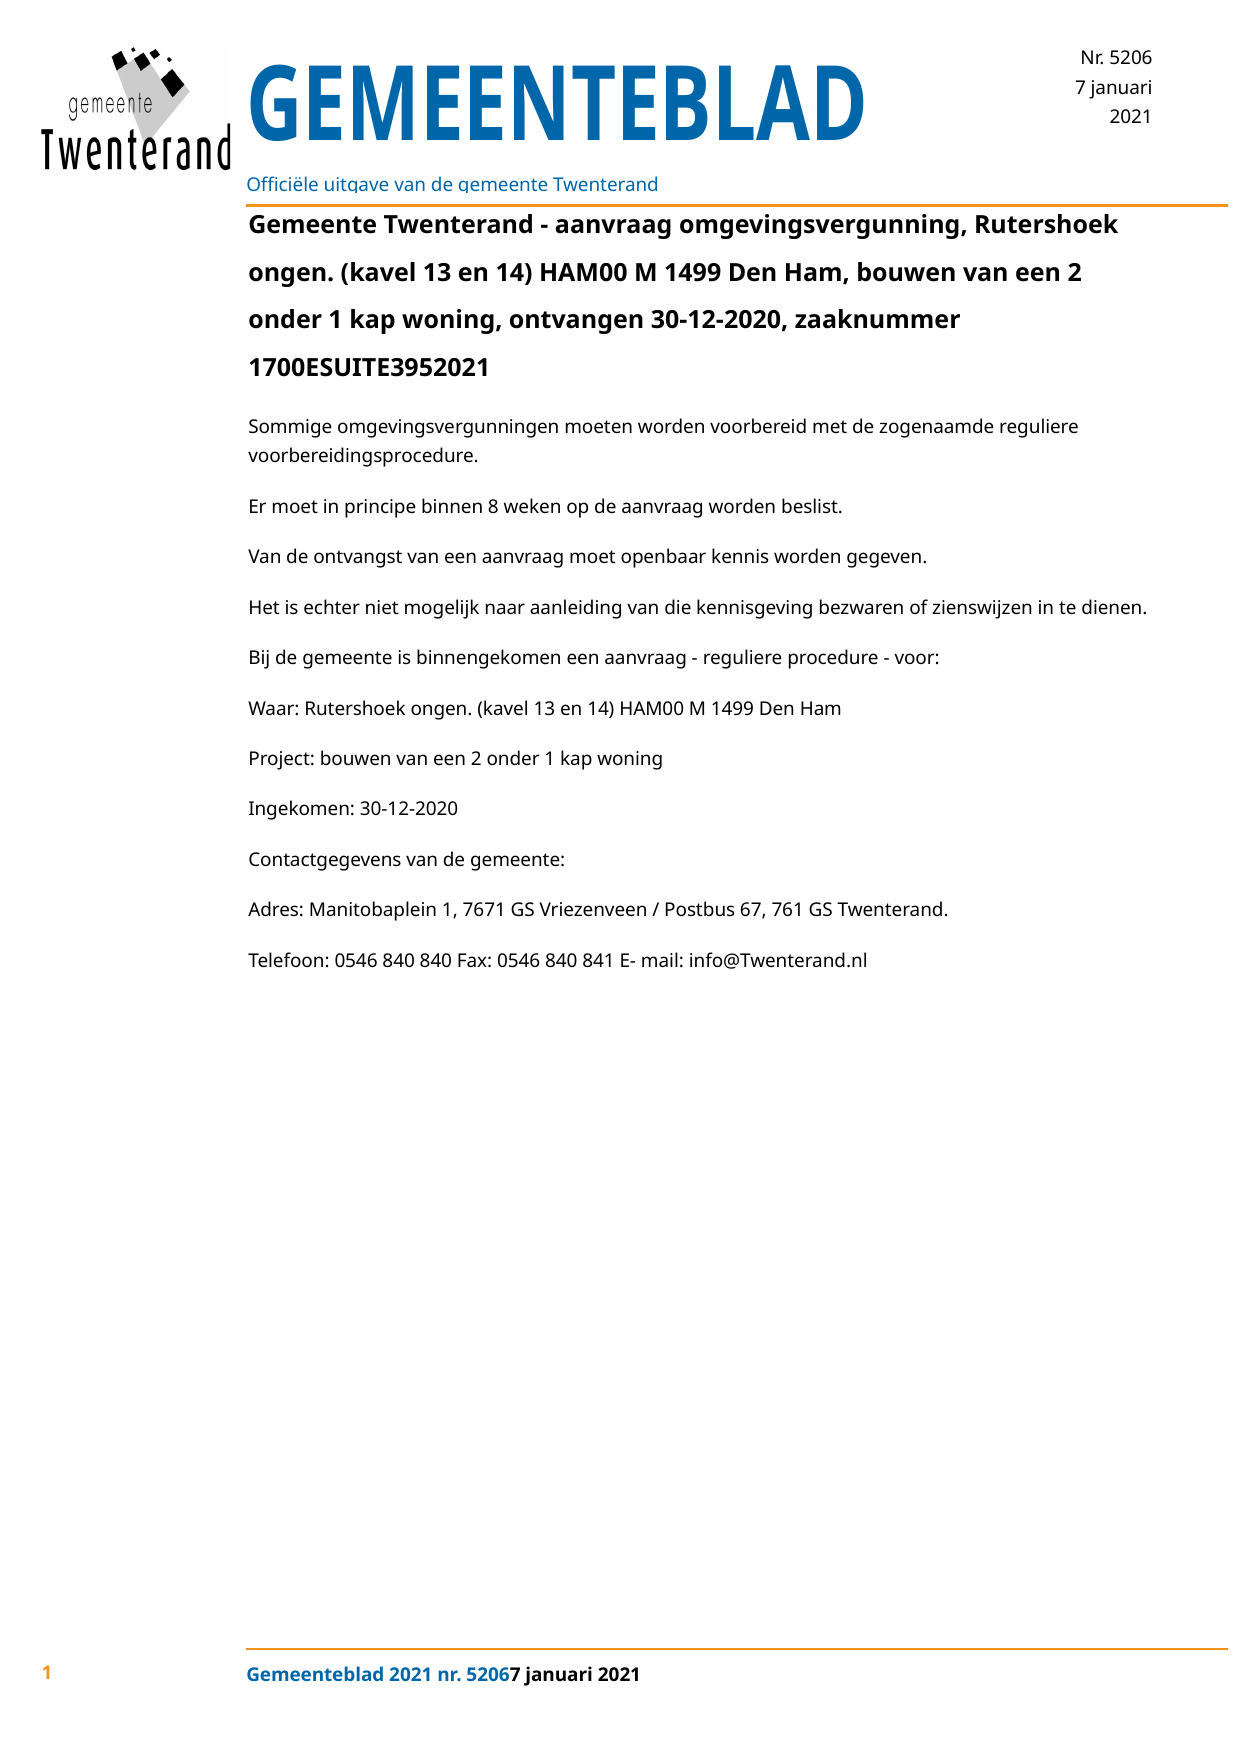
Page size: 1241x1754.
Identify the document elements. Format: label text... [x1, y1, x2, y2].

text Er moet in principe binnen 8 weken op de aanvraag worden beslist. [248, 493, 1152, 519]
text Contactgegevens van de gemeente: [248, 846, 1152, 872]
text Het is echter niet mogelijk naar aanleiding van die kennisgeving bezwaren of zienswijzen in te dienen. [248, 594, 1152, 620]
text Waar: Rutershoek ongen. (kavel 13 en 14) HAM00 M 1499 Den Ham [248, 695, 1152, 721]
text Gemeente Twenterand - aanvraag omgevingsvergunning, Rutershoek ongen. (kavel 13 en 14) HAM00 M 1499 Den Ham, bouwen van een 2 onder 1 kap woning, ontvangen 30-12-2020, zaaknummer 1700ESUITE3952021 [248, 207, 1152, 384]
text Bij de gemeente is binnengekomen een aanvraag - reguliere procedure - voor: [248, 644, 1152, 670]
text Telefoon: 0546 840 840 Fax: 0546 840 841 E- mail: info@Twenterand.nl [248, 947, 1152, 973]
text Adres: Manitobaplein 1, 7671 GS Vriezenveen / Postbus 67, 761 GS Twenterand. [248, 896, 1152, 922]
text Ingekomen: 30-12-2020 [248, 796, 1152, 821]
text Sommige omgevingsvergunningen moeten worden voorbereid met de zogenaamde reguliere voorbereidingsprocedure. [248, 413, 1152, 468]
text Van de ontvangst van een aanvraag moet openbaar kennis worden gegeven. [248, 543, 1152, 569]
picture [41, 47, 231, 172]
text Project: bouwen van een 2 onder 1 kap woning [248, 745, 1152, 771]
